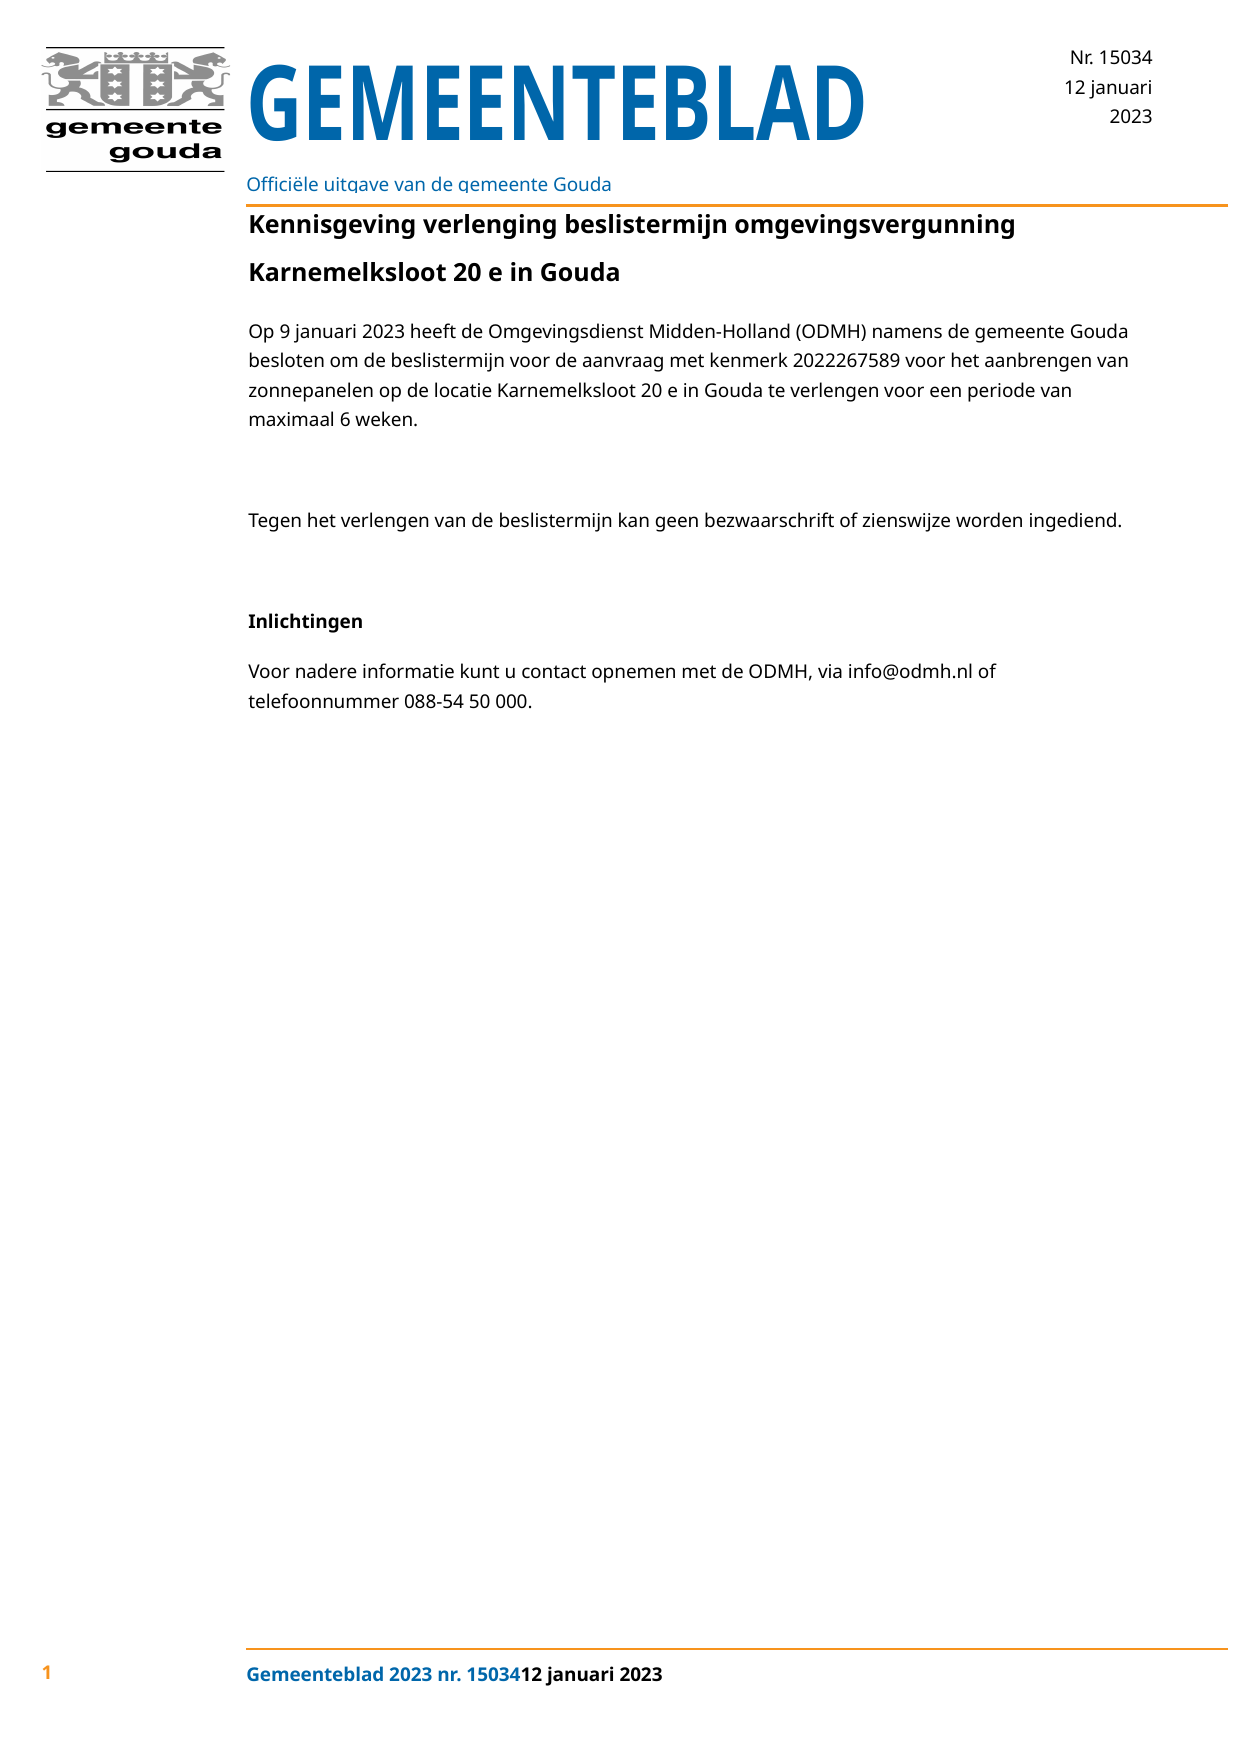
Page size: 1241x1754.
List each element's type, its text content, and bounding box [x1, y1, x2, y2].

text Inlichtingen [248, 608, 1152, 634]
text Op 9 januari 2023 heeft de Omgevingsdienst Midden-Holland (ODMH) namens de gemeente Gouda besloten om de beslistermijn voor de aanvraag met kenmerk 2022267589 voor het aanbrengen van zonnepanelen op de locatie Karnemelksloot 20 e in Gouda te verlengen voor een periode van maximaal 6 weken. [248, 318, 1152, 432]
text Tegen het verlengen van de beslistermijn kan geen bezwaarschrift of zienswijze worden ingediend. [248, 507, 1152, 533]
text Kennisgeving verlenging beslistermijn omgevingsvergunning Karnemelksloot 20 e in Gouda [248, 207, 1152, 288]
text Voor nadere informatie kunt u contact opnemen met de ODMH, via info@odmh.nl of telefoonnummer 088-54 50 000. [248, 659, 1152, 714]
picture [41, 47, 231, 172]
